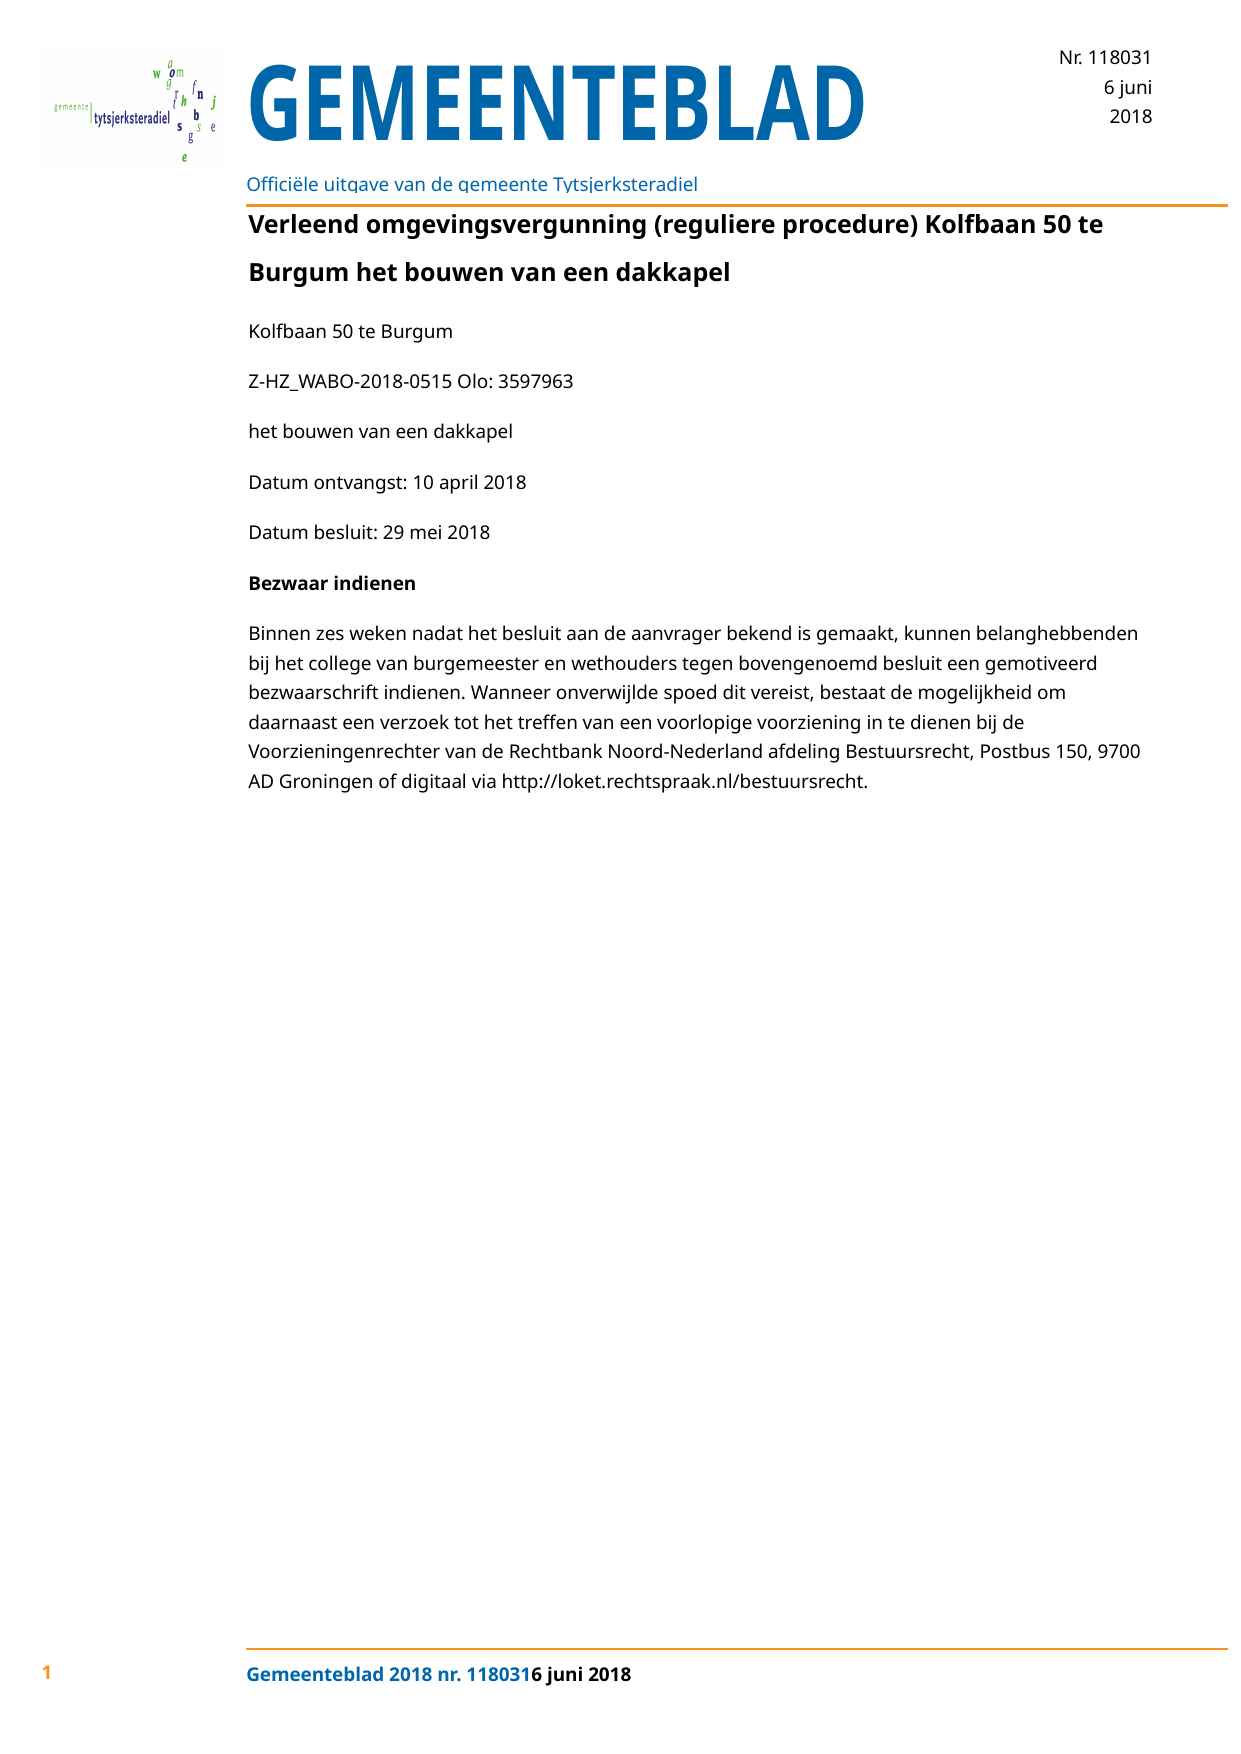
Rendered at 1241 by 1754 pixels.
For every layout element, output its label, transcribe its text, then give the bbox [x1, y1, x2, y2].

text Kolfbaan 50 te Burgum [248, 318, 1152, 344]
text het bouwen van een dakkapel [248, 419, 1152, 444]
text Verleend omgevingsvergunning (reguliere procedure) Kolfbaan 50 te Burgum het bouwen van een dakkapel [248, 207, 1152, 288]
text Datum besluit: 29 mei 2018 [248, 519, 1152, 545]
text Datum ontvangst: 10 april 2018 [248, 469, 1152, 495]
picture [41, 47, 231, 172]
text Binnen zes weken nadat het besluit aan de aanvrager bekend is gemaakt, kunnen belanghebbenden bij het college van burgemeester en wethouders tegen bovengenoemd besluit een gemotiveerd bezwaarschrift indienen. Wanneer onverwijlde spoed dit vereist, bestaat de mogelijkheid om daarnaast een verzoek tot het treffen van een voorlopige voorziening in te dienen bij de Voorzieningenrechter van de Rechtbank Noord-Nederland afdeling Bestuursrecht, Postbus 150, 9700 AD Groningen of digitaal via http://loket.rechtspraak.nl/bestuursrecht. [248, 620, 1152, 794]
text Z-HZ_WABO-2018-0515 Olo: 3597963 [248, 368, 1152, 394]
text Bezwaar indienen [248, 570, 1152, 596]
